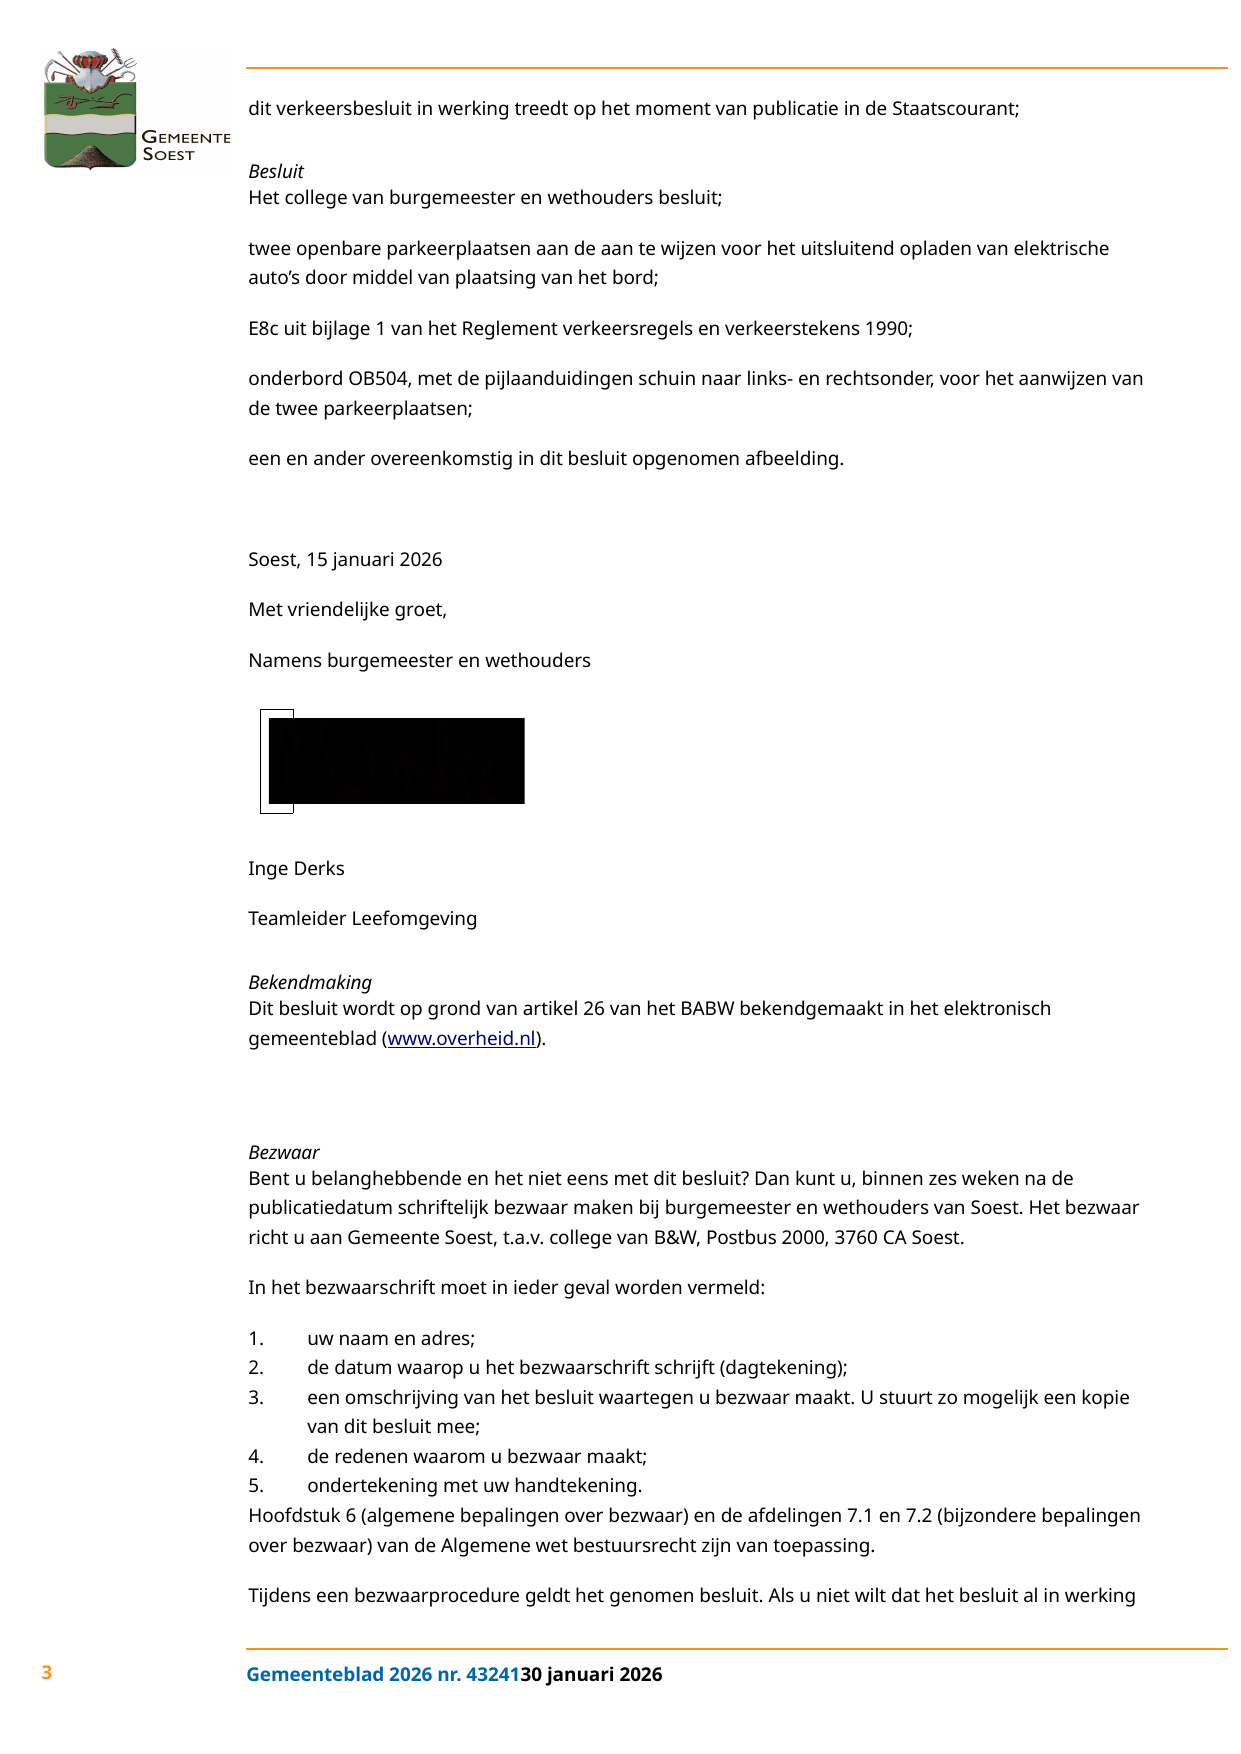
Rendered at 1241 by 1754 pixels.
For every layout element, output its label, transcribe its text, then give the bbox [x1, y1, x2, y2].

text Tijdens een bezwaarprocedure geldt het genomen besluit. Als u niet wilt dat het besluit al in werking [248, 1582, 1152, 1608]
text twee openbare parkeerplaatsen aan de aan te wijzen voor het uitsluitend opladen van elektrische auto’s door middel van plaatsing van het bord; [248, 235, 1152, 290]
text Inge Derks [248, 855, 1152, 881]
list uw naam en adres; [248, 1325, 1152, 1351]
list een omschrijving van het besluit waartegen u bezwaar maakt. U stuurt zo mogelijk een kopie van dit besluit mee; [248, 1384, 1152, 1439]
text E8c uit bijlage 1 van het Reglement verkeersregels en verkeerstekens 1990; [248, 315, 1152, 341]
text Soest, 15 januari 2026 [248, 546, 1152, 572]
text Bekendmaking [248, 969, 1152, 995]
list de redenen waarom u bezwaar maakt; [248, 1443, 1152, 1469]
text In het bezwaarschrift moet in ieder geval worden vermeld: [248, 1274, 1152, 1300]
text Bezwaar [248, 1139, 1152, 1165]
text dit verkeersbesluit in werking treedt op het moment van publicatie in de Staatscourant; [248, 95, 1152, 121]
picture [41, 47, 231, 172]
text Teamleider Leefomgeving [248, 905, 1152, 931]
picture [268, 718, 525, 804]
text Dit besluit wordt op grond van artikel 26 van het BABW bekendgemaakt in het elektronisch gemeenteblad (www.overheid.nl). [248, 995, 1152, 1050]
text onderbord OB504, met de pijlaanduidingen schuin naar links- en rechtsonder, voor het aanwijzen van de twee parkeerplaatsen; [248, 365, 1152, 421]
text een en ander overeenkomstig in dit besluit opgenomen afbeelding. [248, 445, 1152, 471]
text Het college van burgemeester en wethouders besluit; [248, 184, 1152, 210]
list de datum waarop u het bezwaarschrift schrijft (dagtekening); [248, 1354, 1152, 1380]
text Hoofdstuk 6 (algemene bepalingen over bezwaar) en de afdelingen 7.1 en 7.2 (bijzondere bepalingen over bezwaar) van de Algemene wet bestuursrecht zijn van toepassing. [248, 1502, 1152, 1558]
text Besluit [248, 159, 1152, 184]
text Bent u belanghebbende en het niet eens met dit besluit? Dan kunt u, binnen zes weken na de publicatiedatum schriftelijk bezwaar maken bij burgemeester en wethouders van Soest. Het bezwaar richt u aan Gemeente Soest, t.a.v. college van B&W, Postbus 2000, 3760 CA Soest. [248, 1165, 1152, 1250]
list ondertekening met uw handtekening. [248, 1473, 1152, 1498]
text Namens burgemeester en wethouders [248, 647, 1152, 673]
text Met vriendelijke groet, [248, 597, 1152, 622]
